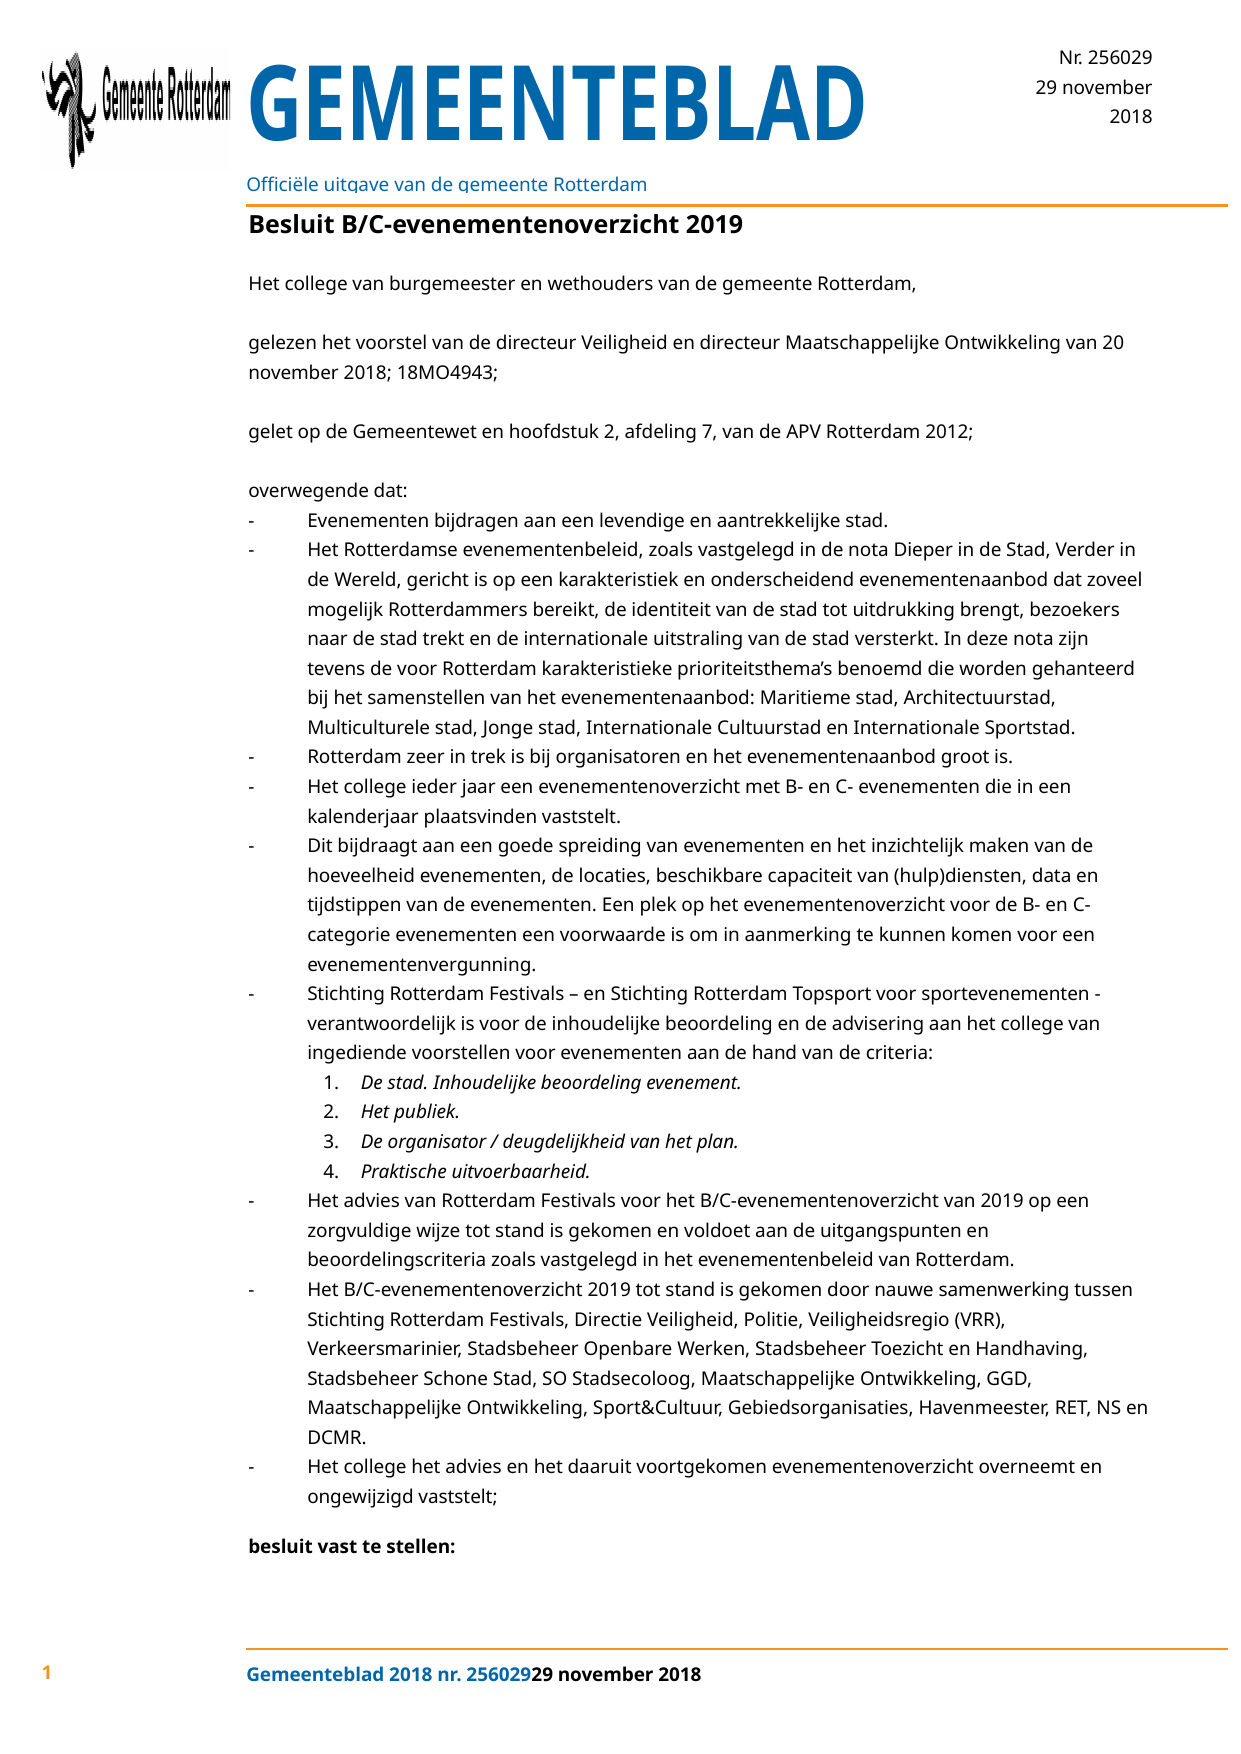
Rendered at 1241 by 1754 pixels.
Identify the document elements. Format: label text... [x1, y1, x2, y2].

list Het college het advies en het daaruit voortgekomen evenementenoverzicht overneemt en ongewijzigd vaststelt; [248, 1454, 1152, 1509]
list Het college ieder jaar een evenementenoverzicht met B- en C- evenementen die in een kalenderjaar plaatsvinden vaststelt. [248, 773, 1152, 828]
text Het college van burgemeester en wethouders van de gemeente Rotterdam, [248, 270, 1152, 296]
text besluit vast te stellen: [248, 1533, 1152, 1559]
list Het B/C-evenementenoverzicht 2019 tot stand is gekomen door nauwe samenwerking tussen Stichting Rotterdam Festivals, Directie Veiligheid, Politie, Veiligheidsregio (VRR), Verkeersmarinier, Stadsbeheer Openbare Werken, Stadsbeheer Toezicht en Handhaving, Stadsbeheer Schone Stad, SO Stadsecoloog, Maatschappelijke Ontwikkeling, GGD, Maatschappelijke Ontwikkeling, Sport&Cultuur, Gebiedsorganisaties, Havenmeester, RET, NS en DCMR. [248, 1276, 1152, 1450]
list De organisator / deugdelijkheid van het plan. [323, 1128, 1152, 1154]
text gelezen het voorstel van de directeur Veiligheid en directeur Maatschappelijke Ontwikkeling van 20 november 2018; 18MO4943; [248, 329, 1152, 385]
list Het Rotterdamse evenementenbeleid, zoals vastgelegd in de nota Dieper in de Stad, Verder in de Wereld, gericht is op een karakteristiek en onderscheidend evenementenaanbod dat zoveel mogelijk Rotterdammers bereikt, de identiteit van de stad tot uitdrukking brengt, bezoekers naar de stad trekt en de internationale uitstraling van de stad versterkt. In deze nota zijn tevens de voor Rotterdam karakteristieke prioriteitsthema’s benoemd die worden gehanteerd bij het samenstellen van het evenementenaanbod: Maritieme stad, Architectuurstad, Multiculturele stad, Jonge stad, Internationale Cultuurstad en Internationale Sportstad. [248, 537, 1152, 740]
picture [41, 47, 231, 172]
list Stichting Rotterdam Festivals – en Stichting Rotterdam Topsport voor sportevenementen - verantwoordelijk is voor de inhoudelijke beoordeling en de advisering aan het college van ingediende voorstellen voor evenementen aan de hand van de criteria: [248, 980, 1152, 1065]
list Evenementen bijdragen aan een levendige en aantrekkelijke stad. [248, 507, 1152, 533]
text Besluit B/C-evenementenoverzicht 2019 [248, 207, 1152, 241]
text gelet op de Gemeentewet en hoofdstuk 2, afdeling 7, van de APV Rotterdam 2012; [248, 418, 1152, 444]
text overwegende dat: [248, 477, 1152, 503]
list Dit bijdraagt aan een goede spreiding van evenementen en het inzichtelijk maken van de hoeveelheid evenementen, de locaties, beschikbare capaciteit van (hulp)diensten, data en tijdstippen van de evenementen. Een plek op het evenementenoverzicht voor de B- en C- categorie evenementen een voorwaarde is om in aanmerking te kunnen komen voor een evenementenvergunning. [248, 832, 1152, 976]
list Het advies van Rotterdam Festivals voor het B/C-evenementenoverzicht van 2019 op een zorgvuldige wijze tot stand is gekomen en voldoet aan de uitgangspunten en beoordelingscriteria zoals vastgelegd in het evenementenbeleid van Rotterdam. [248, 1187, 1152, 1272]
list Rotterdam zeer in trek is bij organisatoren en het evenementenaanbod groot is. [248, 744, 1152, 769]
list Praktische uitvoerbaarheid. [323, 1158, 1152, 1183]
list Het publiek. [323, 1099, 1152, 1124]
list De stad. Inhoudelijke beoordeling evenement. [323, 1069, 1152, 1095]
